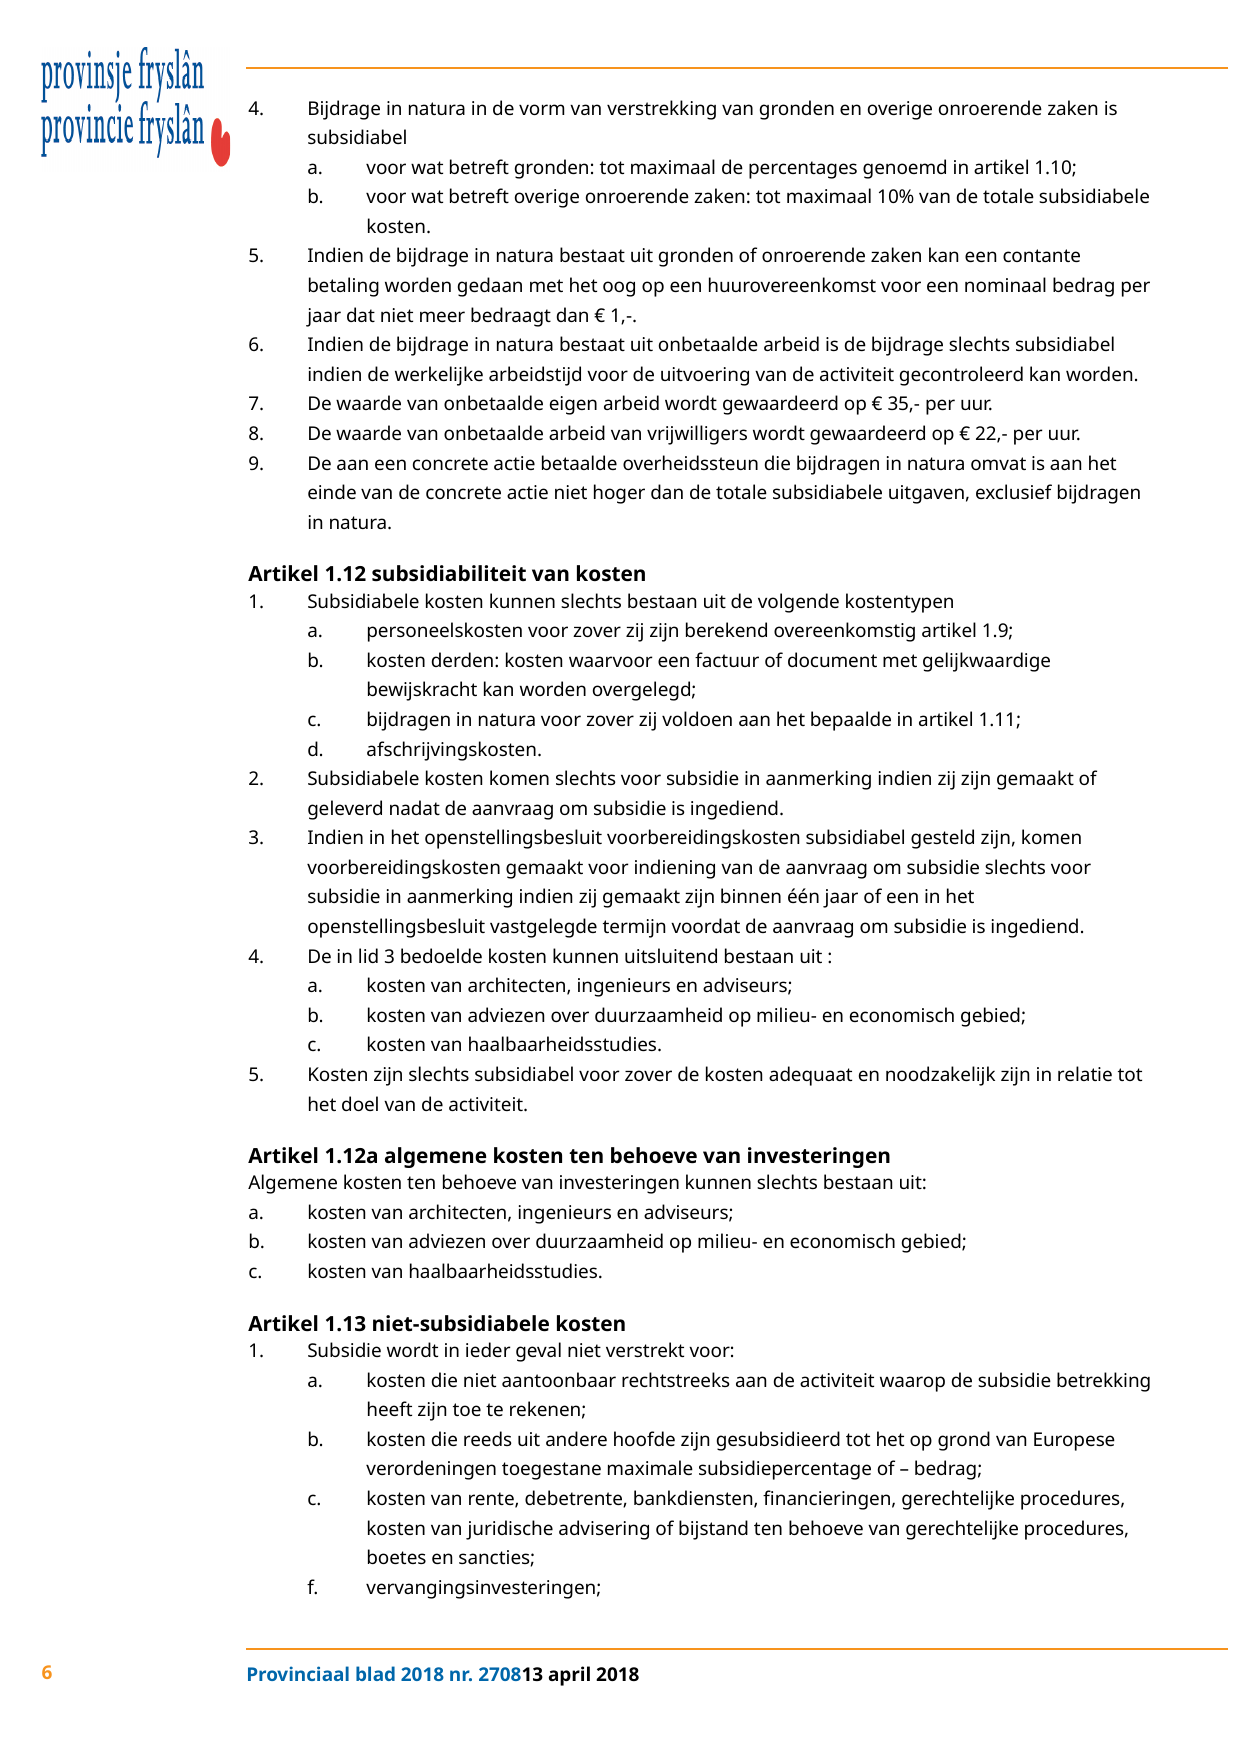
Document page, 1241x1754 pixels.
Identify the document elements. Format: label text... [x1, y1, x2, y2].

list bijdragen in natura voor zover zij voldoen aan het bepaalde in artikel 1.11; [307, 706, 1152, 732]
list voor wat betreft gronden: tot maximaal de percentages genoemd in artikel 1.10; [307, 154, 1152, 180]
list Indien in het openstellingsbesluit voorbereidingskosten subsidiabel gesteld zijn, komen voorbereidingskosten gemaakt voor indiening van de aanvraag om subsidie slechts voor subsidie in aanmerking indien zij gemaakt zijn binnen één jaar of een in het openstellingsbesluit vastgelegde termijn voordat de aanvraag om subsidie is ingediend. [248, 824, 1152, 939]
text Artikel 1.13 niet-subsidiabele kosten [248, 1309, 1152, 1337]
list kosten derden: kosten waarvoor een factuur of document met gelijkwaardige bewijskracht kan worden overgelegd; [307, 647, 1152, 702]
text Artikel 1.12 subsidiabiliteit van kosten [248, 559, 1152, 588]
list kosten van rente, debetrente, bankdiensten, financieringen, gerechtelijke procedures, kosten van juridische advisering of bijstand ten behoeve van gerechtelijke procedures, boetes en sancties; [307, 1485, 1152, 1570]
text Algemene kosten ten behoeve van investeringen kunnen slechts bestaan uit: [248, 1169, 1152, 1195]
list De aan een concrete actie betaalde overheidssteun die bijdragen in natura omvat is aan het einde van de concrete actie niet hoger dan de totale subsidiabele uitgaven, exclusief bijdragen in natura. [248, 450, 1152, 535]
list kosten van haalbaarheidsstudies. [248, 1258, 1152, 1284]
list Subsidie wordt in ieder geval niet verstrekt voor: [248, 1337, 1152, 1363]
list kosten van haalbaarheidsstudies. [307, 1032, 1152, 1057]
list Subsidiabele kosten komen slechts voor subsidie in aanmerking indien zij zijn gemaakt of geleverd nadat de aanvraag om subsidie is ingediend. [248, 765, 1152, 821]
list vervangingsinvesteringen; [307, 1574, 1152, 1599]
list De waarde van onbetaalde arbeid van vrijwilligers wordt gewaardeerd op € 22,- per uur. [248, 420, 1152, 446]
text Artikel 1.12a algemene kosten ten behoeve van investeringen [248, 1141, 1152, 1169]
list afschrijvingskosten. [307, 736, 1152, 761]
list kosten van adviezen over duurzaamheid op milieu- en economisch gebied; [248, 1229, 1152, 1254]
list Subsidiabele kosten kunnen slechts bestaan uit de volgende kostentypen [248, 588, 1152, 613]
list kosten van adviezen over duurzaamheid op milieu- en economisch gebied; [307, 1002, 1152, 1028]
list personeelskosten voor zover zij zijn berekend overeenkomstig artikel 1.9; [307, 617, 1152, 643]
list Indien de bijdrage in natura bestaat uit onbetaalde arbeid is de bijdrage slechts subsidiabel indien de werkelijke arbeidstijd voor de uitvoering van de activiteit gecontroleerd kan worden. [248, 331, 1152, 387]
list kosten die reeds uit andere hoofde zijn gesubsidieerd tot het op grond van Europese verordeningen toegestane maximale subsidiepercentage of – bedrag; [307, 1426, 1152, 1481]
list Bijdrage in natura in de vorm van verstrekking van gronden en overige onroerende zaken is subsidiabel [248, 95, 1152, 150]
list kosten die niet aantoonbaar rechtstreeks aan de activiteit waarop de subsidie betrekking heeft zijn toe te rekenen; [307, 1367, 1152, 1422]
list voor wat betreft overige onroerende zaken: tot maximaal 10% van de totale subsidiabele kosten. [307, 183, 1152, 239]
list kosten van architecten, ingenieurs en adviseurs; [248, 1199, 1152, 1225]
list De waarde van onbetaalde eigen arbeid wordt gewaardeerd op € 35,- per uur. [248, 391, 1152, 416]
picture [41, 47, 231, 172]
list Indien de bijdrage in natura bestaat uit gronden of onroerende zaken kan een contante betaling worden gedaan met het oog op een huurovereenkomst voor een nominaal bedrag per jaar dat niet meer bedraagt dan € 1,-. [248, 243, 1152, 328]
list Kosten zijn slechts subsidiabel voor zover de kosten adequaat en noodzakelijk zijn in relatie tot het doel van de activiteit. [248, 1061, 1152, 1116]
list De in lid 3 bedoelde kosten kunnen uitsluitend bestaan uit : [248, 943, 1152, 968]
list kosten van architecten, ingenieurs en adviseurs; [307, 972, 1152, 998]
